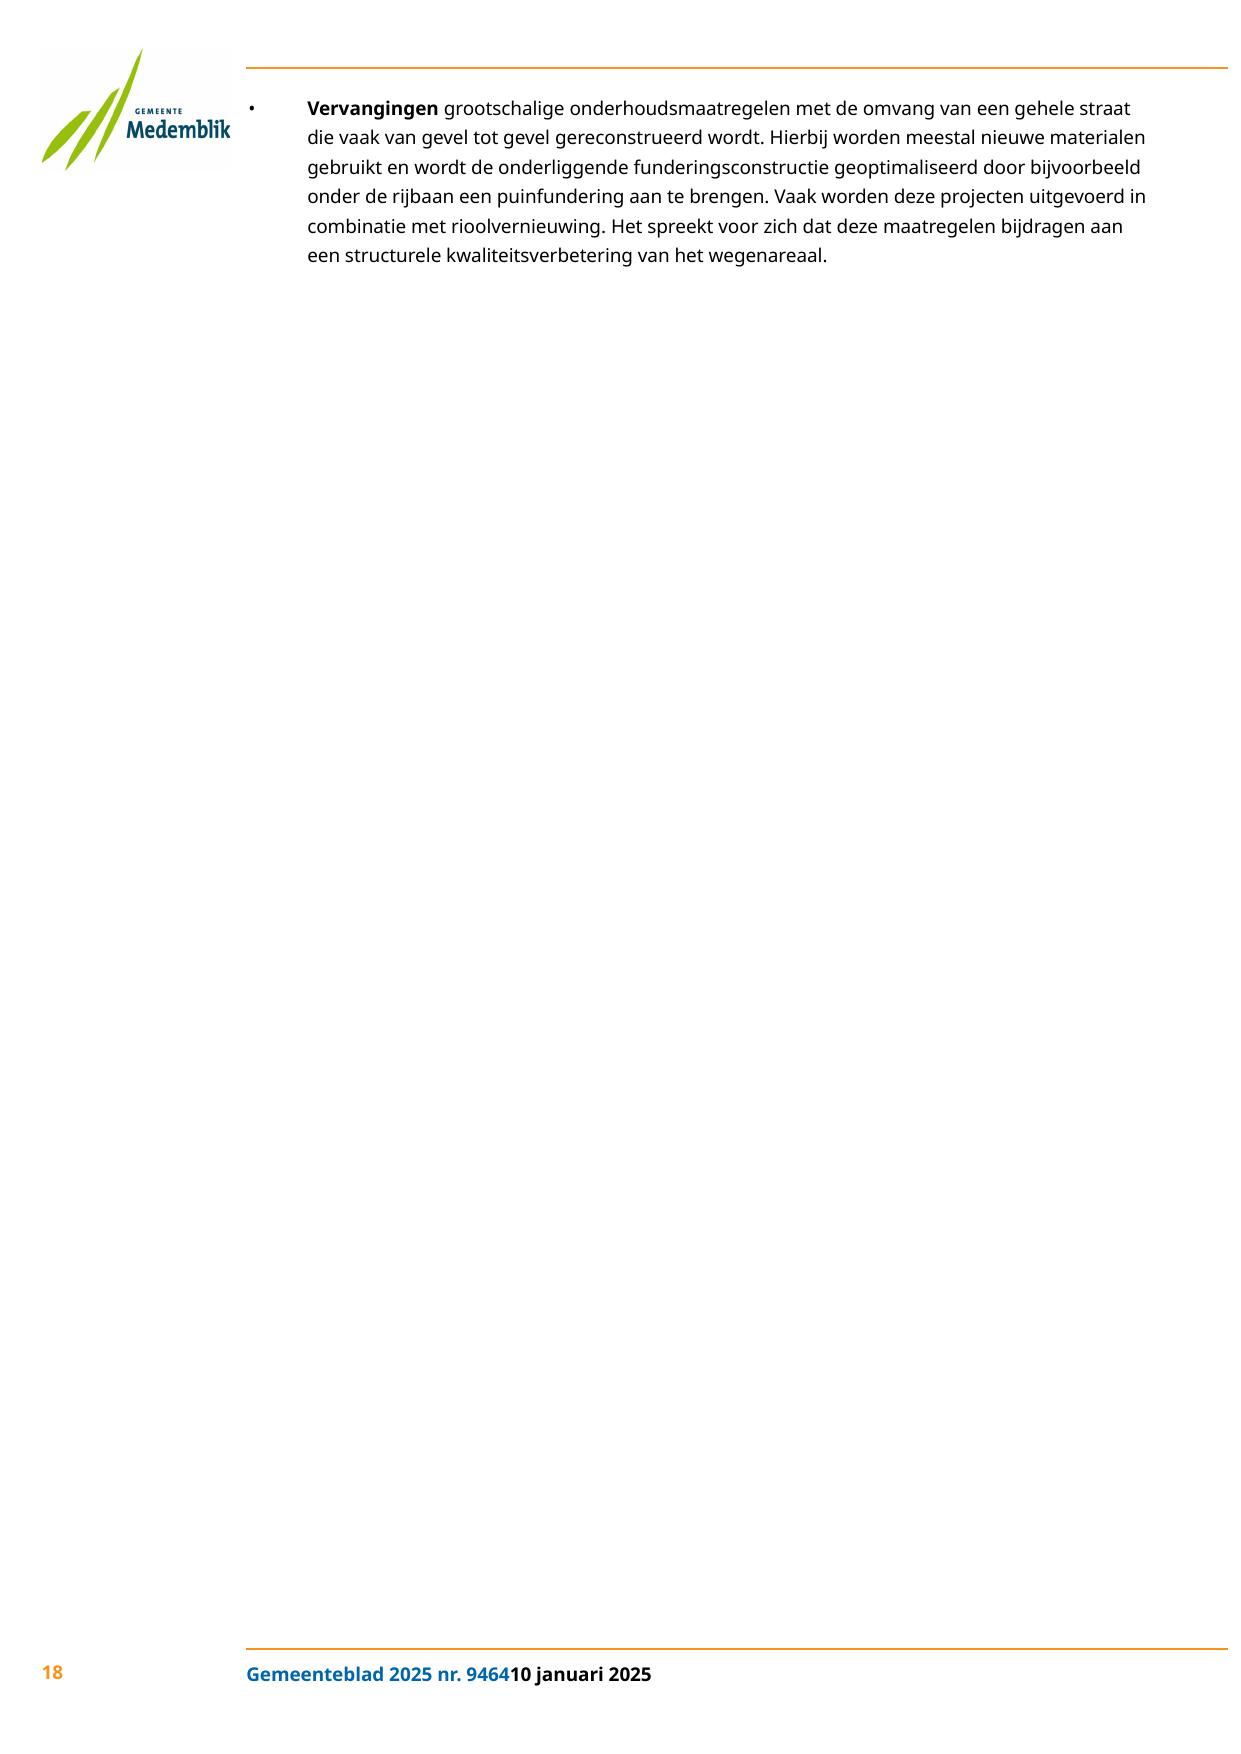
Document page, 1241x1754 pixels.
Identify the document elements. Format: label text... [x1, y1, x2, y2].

list Vervangingen grootschalige onderhoudsmaatregelen met de omvang van een gehele straat die vaak van gevel tot gevel gereconstrueerd wordt. Hierbij worden meestal nieuwe materialen gebruikt en wordt de onderliggende funderingsconstructie geoptimaliseerd door bijvoorbeeld onder de rijbaan een puinfundering aan te brengen. Vaak worden deze projecten uitgevoerd in combinatie met rioolvernieuwing. Het spreekt voor zich dat deze maatregelen bijdragen aan een structurele kwaliteitsverbetering van het wegenareaal. [248, 95, 1152, 268]
picture [41, 47, 231, 172]
